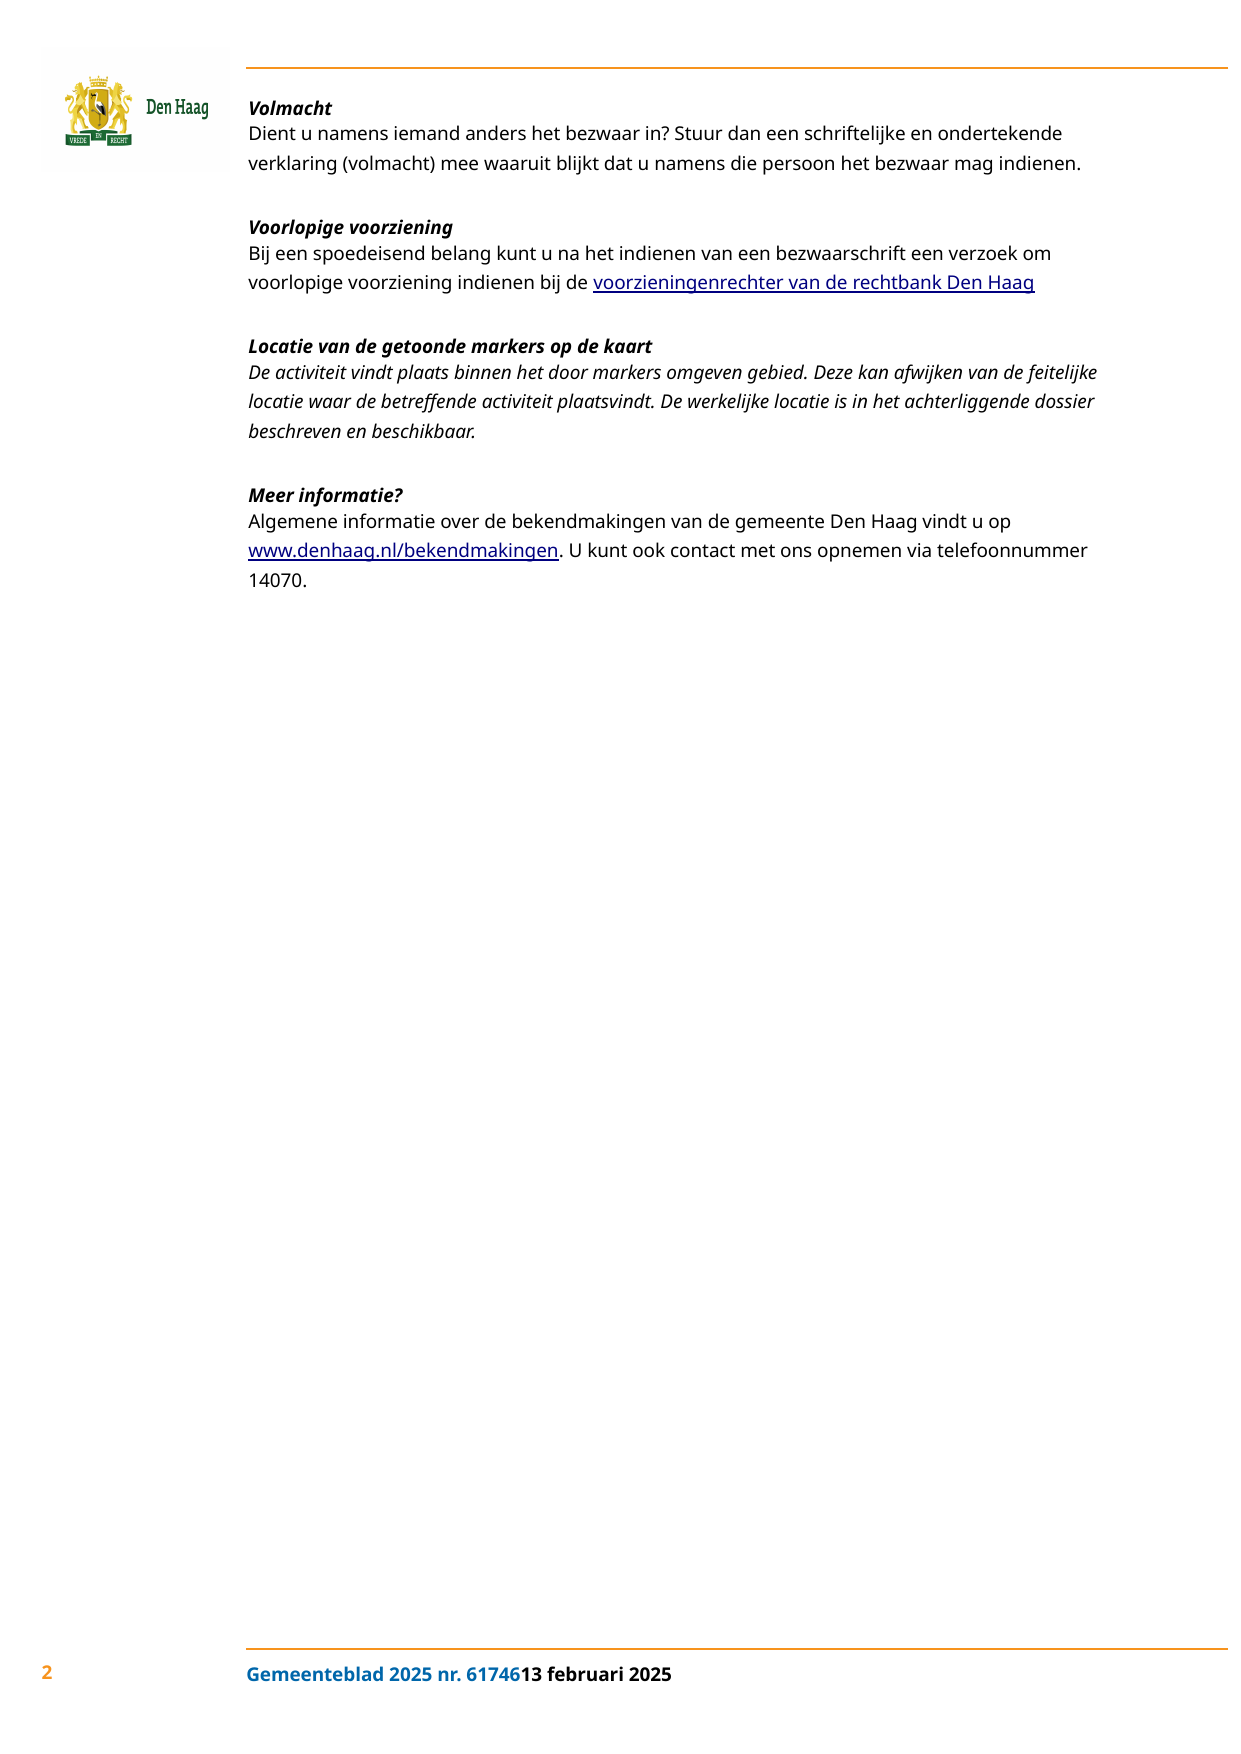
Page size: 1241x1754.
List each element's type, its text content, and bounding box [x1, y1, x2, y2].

text Voorlopige voorziening [248, 214, 1152, 240]
picture [41, 47, 231, 172]
text Meer informatie? [248, 482, 1152, 508]
text Locatie van de getoonde markers op de kaart [248, 333, 1152, 359]
text Bij een spoedeisend belang kunt u na het indienen van een bezwaarschrift een verzoek om voorlopige voorziening indienen bij de voorzieningenrechter van de rechtbank Den Haag [248, 240, 1152, 295]
text De activiteit vindt plaats binnen het door markers omgeven gebied. Deze kan afwijken van de feitelijke locatie waar de betreffende activiteit plaatsvindt. De werkelijke locatie is in het achterliggende dossier beschreven en beschikbaar. [248, 359, 1152, 444]
text Algemene informatie over de bekendmakingen van de gemeente Den Haag vindt u op www.denhaag.nl/bekendmakingen. U kunt ook contact met ons opnemen via telefoonnummer 14070. [248, 508, 1152, 593]
text Dient u namens iemand anders het bezwaar in? Stuur dan een schriftelijke en ondertekende verklaring (volmacht) mee waaruit blijkt dat u namens die persoon het bezwaar mag indienen. [248, 121, 1152, 176]
text Volmacht [248, 95, 1152, 121]
